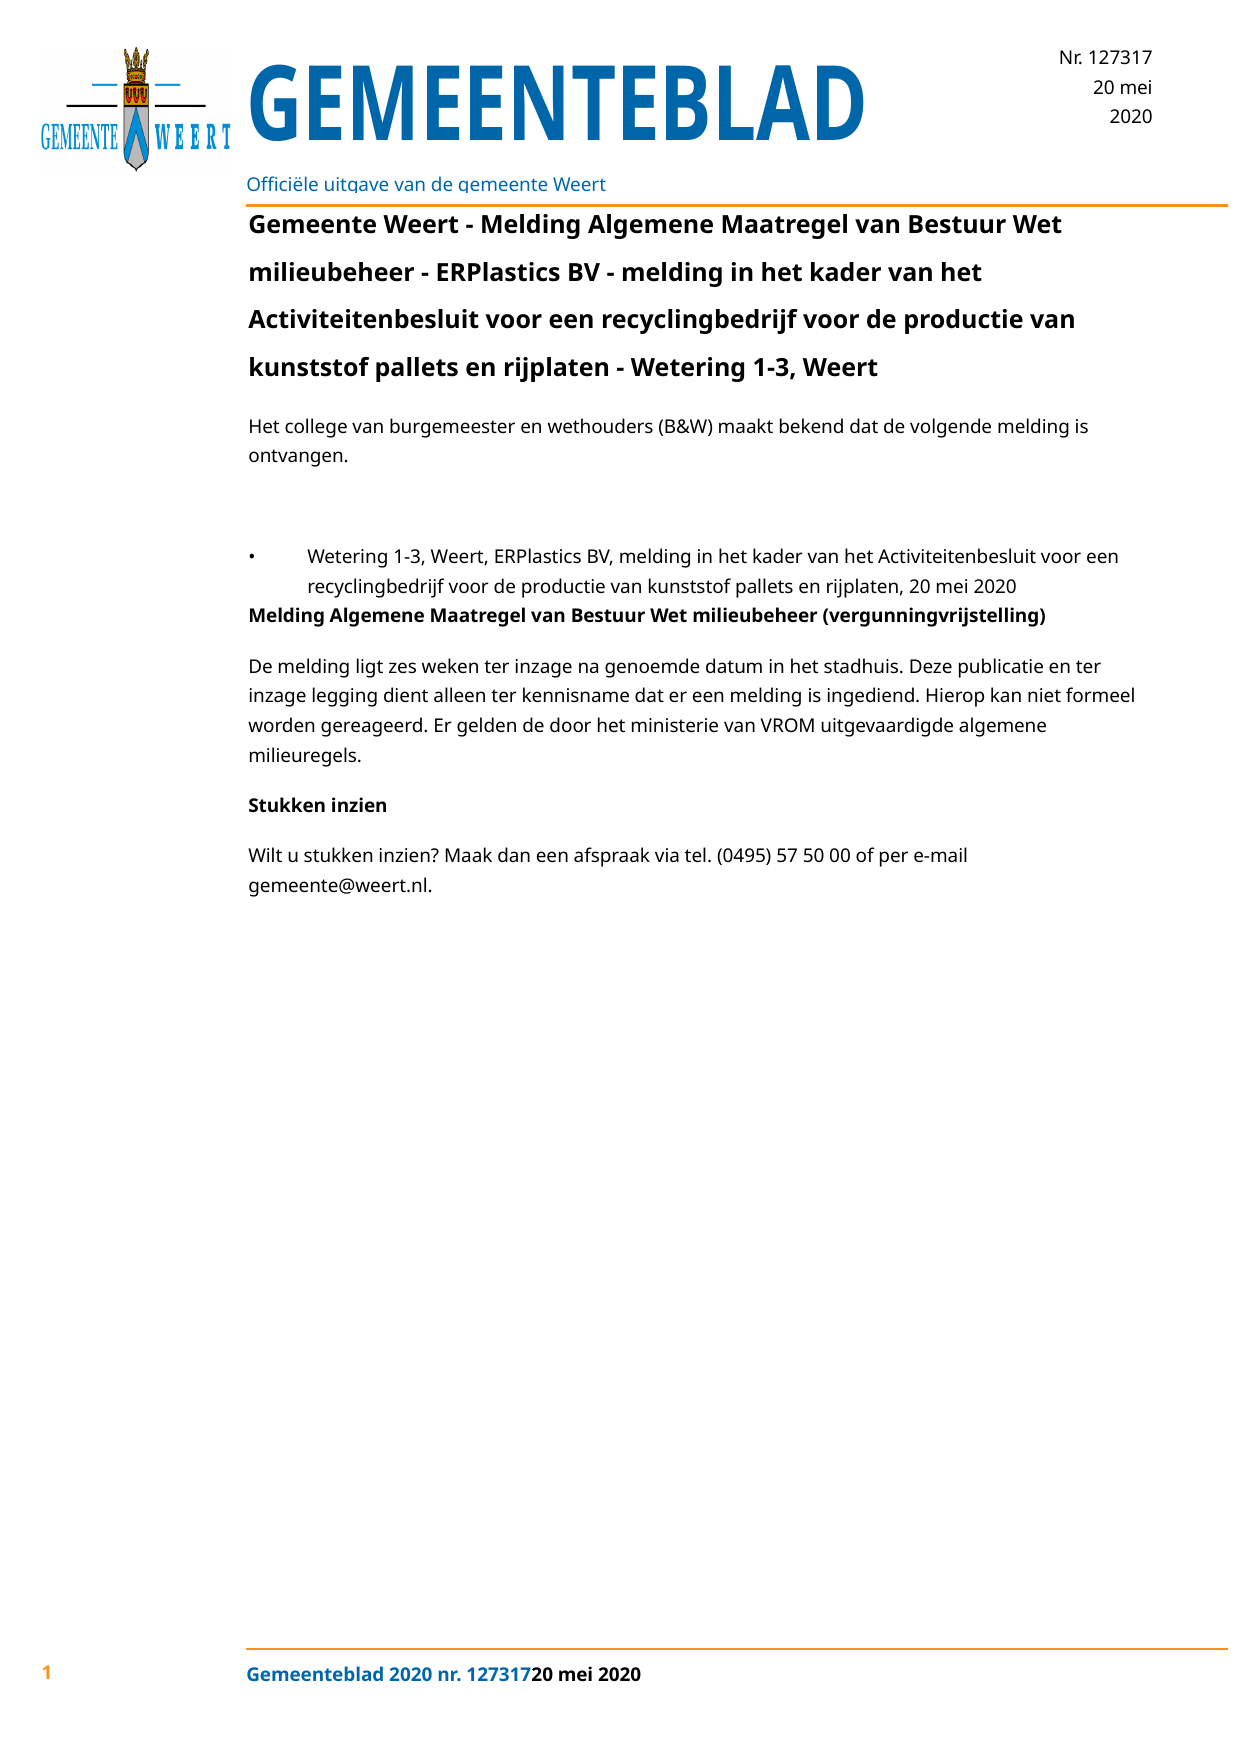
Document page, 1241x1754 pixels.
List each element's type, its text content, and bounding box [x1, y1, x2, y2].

text De melding ligt zes weken ter inzage na genoemde datum in het stadhuis. Deze publicatie en ter inzage legging dient alleen ter kennisname dat er een melding is ingediend. Hierop kan niet formeel worden gereageerd. Er gelden de door het ministerie van VROM uitgevaardigde algemene milieuregels. [248, 653, 1152, 768]
list Wetering 1-3, Weert, ERPlastics BV, melding in het kader van het Activiteitenbesluit voor een recyclingbedrijf voor de productie van kunststof pallets en rijplaten, 20 mei 2020 [248, 543, 1152, 599]
text Melding Algemene Maatregel van Bestuur Wet milieubeheer (vergunningvrijstelling) [248, 603, 1152, 628]
picture [41, 47, 231, 172]
text Stukken inzien [248, 792, 1152, 818]
text Het college van burgemeester en wethouders (B&W) maakt bekend dat de volgende melding is ontvangen. [248, 413, 1152, 468]
text Wilt u stukken inzien? Maak dan een afspraak via tel. (0495) 57 50 00 of per e-mail gemeente@weert.nl. [248, 843, 1152, 898]
text Gemeente Weert - Melding Algemene Maatregel van Bestuur Wet milieubeheer - ERPlastics BV - melding in het kader van het Activiteitenbesluit voor een recyclingbedrijf voor de productie van kunststof pallets en rijplaten - Wetering 1-3, Weert [248, 207, 1152, 384]
